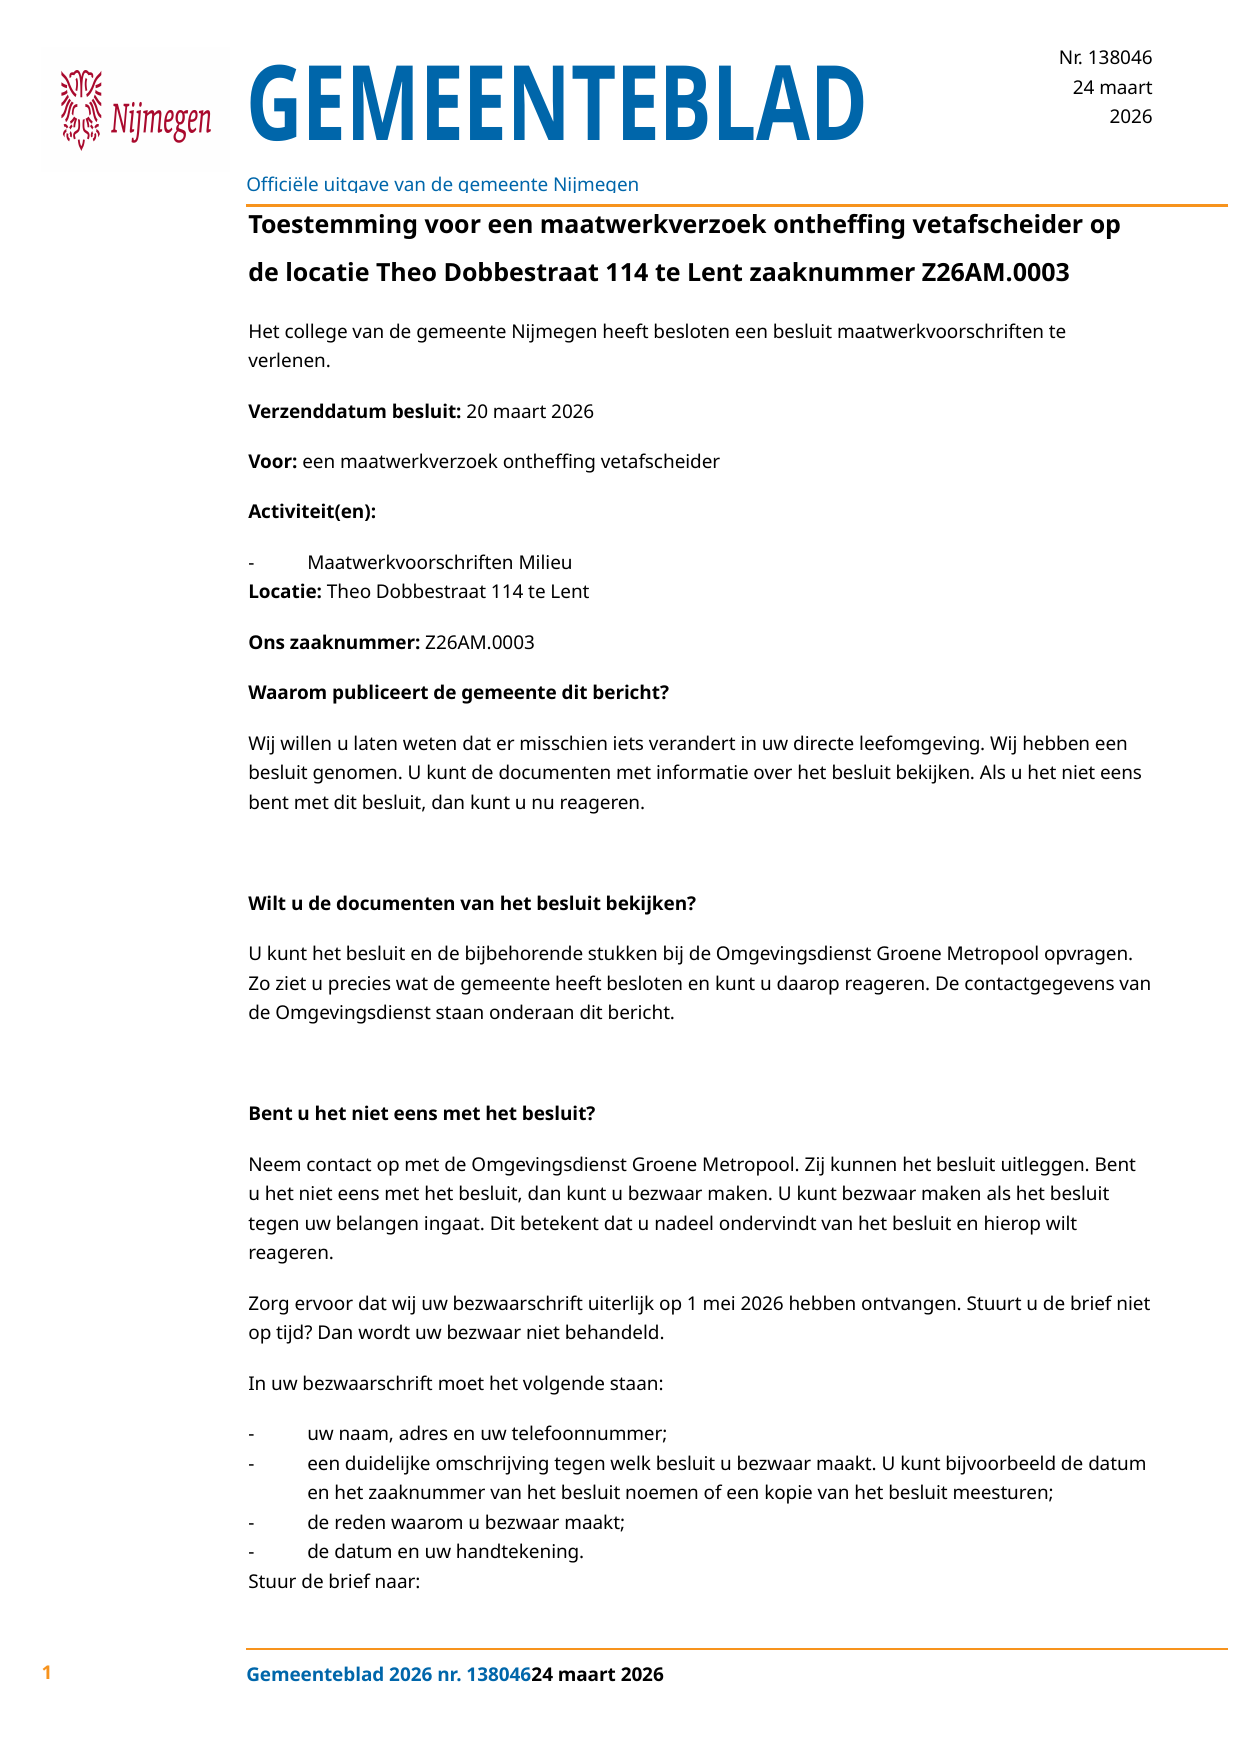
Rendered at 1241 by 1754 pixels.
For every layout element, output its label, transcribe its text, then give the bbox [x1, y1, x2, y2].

text Verzenddatum besluit: 20 maart 2026 [248, 398, 1152, 424]
list uw naam, adres en uw telefoonnummer; [248, 1420, 1152, 1446]
text Het college van de gemeente Nijmegen heeft besloten een besluit maatwerkvoorschriften te verlenen. [248, 318, 1152, 373]
text Ons zaaknummer: Z26AM.0003 [248, 629, 1152, 655]
list de datum en uw handtekening. [248, 1539, 1152, 1564]
text U kunt het besluit en de bijbehorende stukken bij de Omgevingsdienst Groene Metropool opvragen. Zo ziet u precies wat de gemeente heeft besloten en kunt u daarop reageren. De contactgegevens van de Omgevingsdienst staan onderaan dit bericht. [248, 940, 1152, 1025]
text Neem contact op met de Omgevingsdienst Groene Metropool. Zij kunnen het besluit uitleggen. Bent u het niet eens met het besluit, dan kunt u bezwaar maken. U kunt bezwaar maken als het besluit tegen uw belangen ingaat. Dit betekent dat u nadeel ondervindt van het besluit en hierop wilt reageren. [248, 1151, 1152, 1265]
text Wilt u de documenten van het besluit bekijken? [248, 890, 1152, 916]
text Wij willen u laten weten dat er misschien iets verandert in uw directe leefomgeving. Wij hebben een besluit genomen. U kunt de documenten met informatie over het besluit bekijken. Als u het niet eens bent met dit besluit, dan kunt u nu reageren. [248, 730, 1152, 815]
text Bent u het niet eens met het besluit? [248, 1100, 1152, 1126]
text Voor: een maatwerkverzoek ontheffing vetafscheider [248, 448, 1152, 474]
text Activiteit(en): [248, 499, 1152, 524]
list Maatwerkvoorschriften Milieu [248, 549, 1152, 575]
text Waarom publiceert de gemeente dit bericht? [248, 679, 1152, 705]
picture [41, 47, 231, 172]
text Stuur de brief naar: [248, 1568, 1152, 1594]
text In uw bezwaarschrift moet het volgende staan: [248, 1370, 1152, 1396]
list een duidelijke omschrijving tegen welk besluit u bezwaar maakt. U kunt bijvoorbeeld de datum en het zaaknummer van het besluit noemen of een kopie van het besluit meesturen; [248, 1450, 1152, 1505]
list de reden waarom u bezwaar maakt; [248, 1509, 1152, 1535]
text Toestemming voor een maatwerkverzoek ontheffing vetafscheider op de locatie Theo Dobbestraat 114 te Lent zaaknummer Z26AM.0003 [248, 207, 1152, 288]
text Zorg ervoor dat wij uw bezwaarschrift uiterlijk op 1 mei 2026 hebben ontvangen. Stuurt u de brief niet op tijd? Dan wordt uw bezwaar niet behandeld. [248, 1290, 1152, 1345]
text Locatie: Theo Dobbestraat 114 te Lent [248, 579, 1152, 604]
